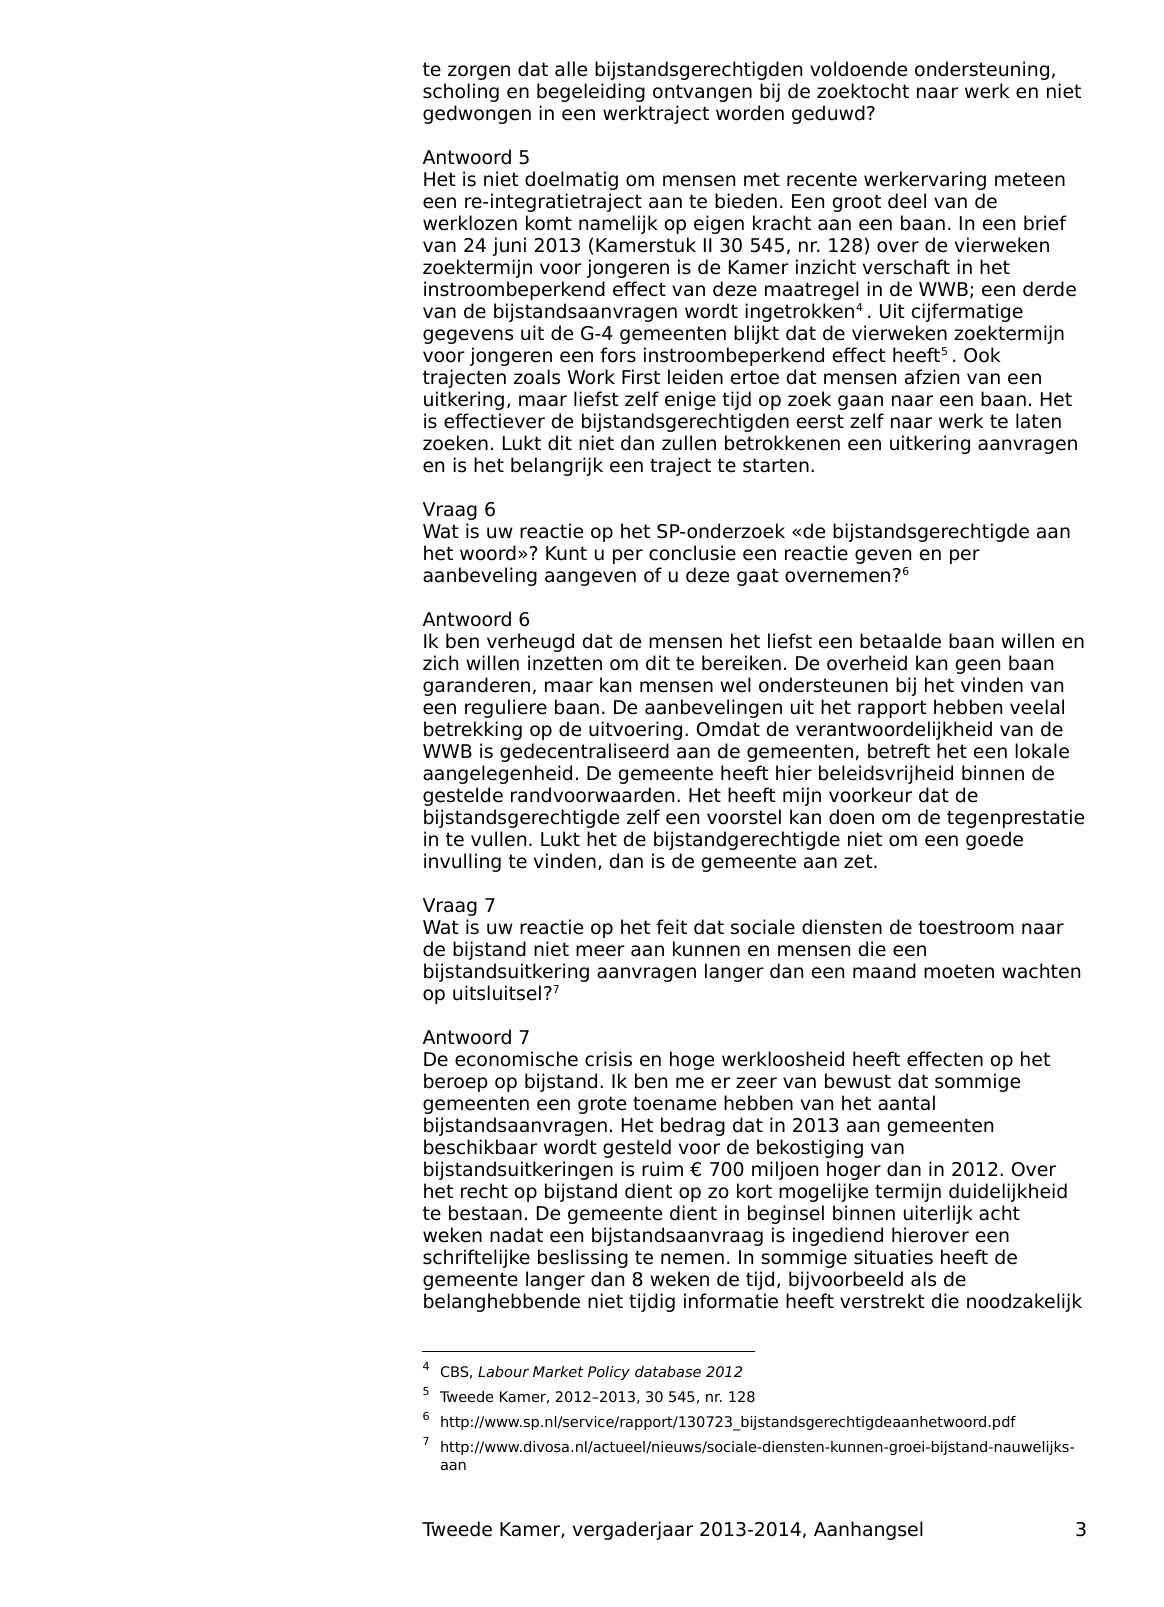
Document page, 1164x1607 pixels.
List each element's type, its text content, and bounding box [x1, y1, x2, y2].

text te zorgen dat alle bijstandsgerechtigden voldoende ondersteuning, scholing en begeleiding ontvangen bij de zoektocht naar werk en niet gedwongen in een werktraject worden geduwd? [422, 59, 1087, 125]
text Vraag 6 [422, 499, 1087, 521]
text Tweede Kamer, 2012–2013, 30 545, nr. 128 [422, 1385, 1087, 1407]
text Antwoord 7 [422, 1027, 1087, 1049]
text Het is niet doelmatig om mensen met recente werkervaring meteen een re-integratietraject aan te bieden. Een groot deel van de werklozen komt namelijk op eigen kracht aan een baan. In een brief van 24 juni 2013 (Kamerstuk II 30 545, nr. 128) over de vierweken zoektermijn voor jongeren is de Kamer inzicht verschaft in het instroombeperkend effect van deze maatregel in de WWB; een derde van de bijstandsaanvragen wordt ingetrokken. Uit cijfermatige gegevens uit de G-4 gemeenten blijkt dat de vierweken zoektermijn voor jongeren een fors instroombeperkend effect heeft. Ook trajecten zoals Work First leiden ertoe dat mensen afzien van een uitkering, maar liefst zelf enige tijd op zoek gaan naar een baan. Het is effectiever de bijstandsgerechtigden eerst zelf naar werk te laten zoeken. Lukt dit niet dan zullen betrokkenen een uitkering aanvragen en is het belangrijk een traject te starten. [422, 169, 1087, 477]
text Antwoord 6 [422, 609, 1087, 631]
text CBS, Labour Market Policy database 2012 [422, 1360, 1087, 1382]
text http://www.sp.nl/service/rapport/130723_bijstandsgerechtigdeaanhetwoord.pdf [422, 1410, 1087, 1432]
text De economische crisis en hoge werkloosheid heeft effecten op het beroep op bijstand. Ik ben me er zeer van bewust dat sommige gemeenten een grote toename hebben van het aantal bijstandsaanvragen. Het bedrag dat in 2013 aan gemeenten beschikbaar wordt gesteld voor de bekostiging van bijstandsuitkeringen is ruim € 700 miljoen hoger dan in 2012. Over het recht op bijstand dient op zo kort mogelijke termijn duidelijkheid te bestaan. De gemeente dient in beginsel binnen uiterlijk acht weken nadat een bijstandsaanvraag is ingediend hierover een schriftelijke beslissing te nemen. In sommige situaties heeft de gemeente langer dan 8 weken de tijd, bijvoorbeeld als de belanghebbende niet tijdig informatie heeft verstrekt die noodzakelijk [422, 1049, 1087, 1313]
text Vraag 7 [422, 895, 1087, 917]
text http://www.divosa.nl/actueel/nieuws/sociale-diensten-kunnen-groei-bijstand-nauwelijks-aan [422, 1435, 1087, 1474]
text Wat is uw reactie op het SP-onderzoek «de bijstandsgerechtigde aan het woord»? Kunt u per conclusie een reactie geven en per aanbeveling aangeven of u deze gaat overnemen? [422, 521, 1087, 587]
text Ik ben verheugd dat de mensen het liefst een betaalde baan willen en zich willen inzetten om dit te bereiken. De overheid kan geen baan garanderen, maar kan mensen wel ondersteunen bij het vinden van een reguliere baan. De aanbevelingen uit het rapport hebben veelal betrekking op de uitvoering. Omdat de verantwoordelijkheid van de WWB is gedecentraliseerd aan de gemeenten, betreft het een lokale aangelegenheid. De gemeente heeft hier beleidsvrijheid binnen de gestelde randvoorwaarden. Het heeft mijn voorkeur dat de bijstandsgerechtigde zelf een voorstel kan doen om de tegenprestatie in te vullen. Lukt het de bijstandgerechtigde niet om een goede invulling te vinden, dan is de gemeente aan zet. [422, 631, 1087, 873]
text Wat is uw reactie op het feit dat sociale diensten de toestroom naar de bijstand niet meer aan kunnen en mensen die een bijstandsuitkering aanvragen langer dan een maand moeten wachten op uitsluitsel? [422, 917, 1087, 1005]
text Antwoord 5 [422, 147, 1087, 169]
